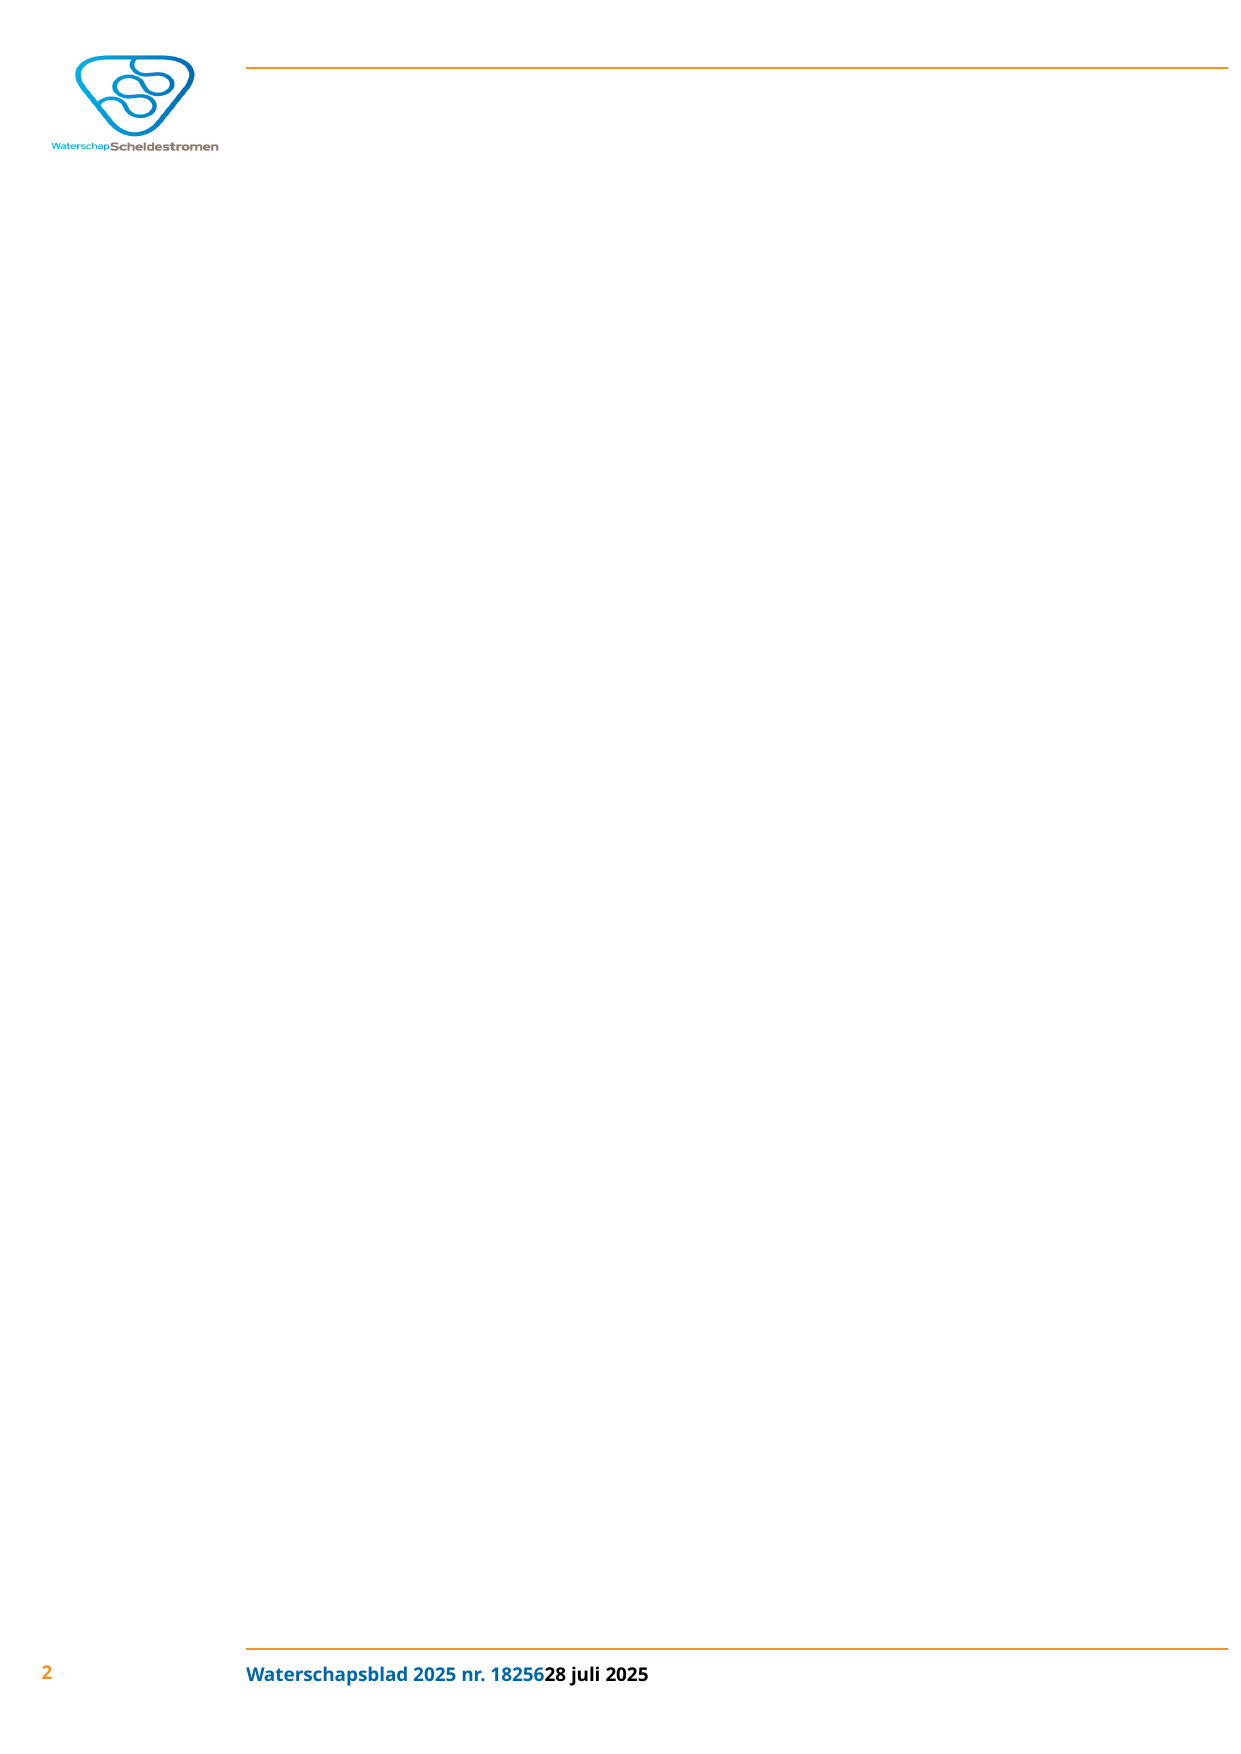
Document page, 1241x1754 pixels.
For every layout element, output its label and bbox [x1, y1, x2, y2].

picture [41, 47, 231, 172]
